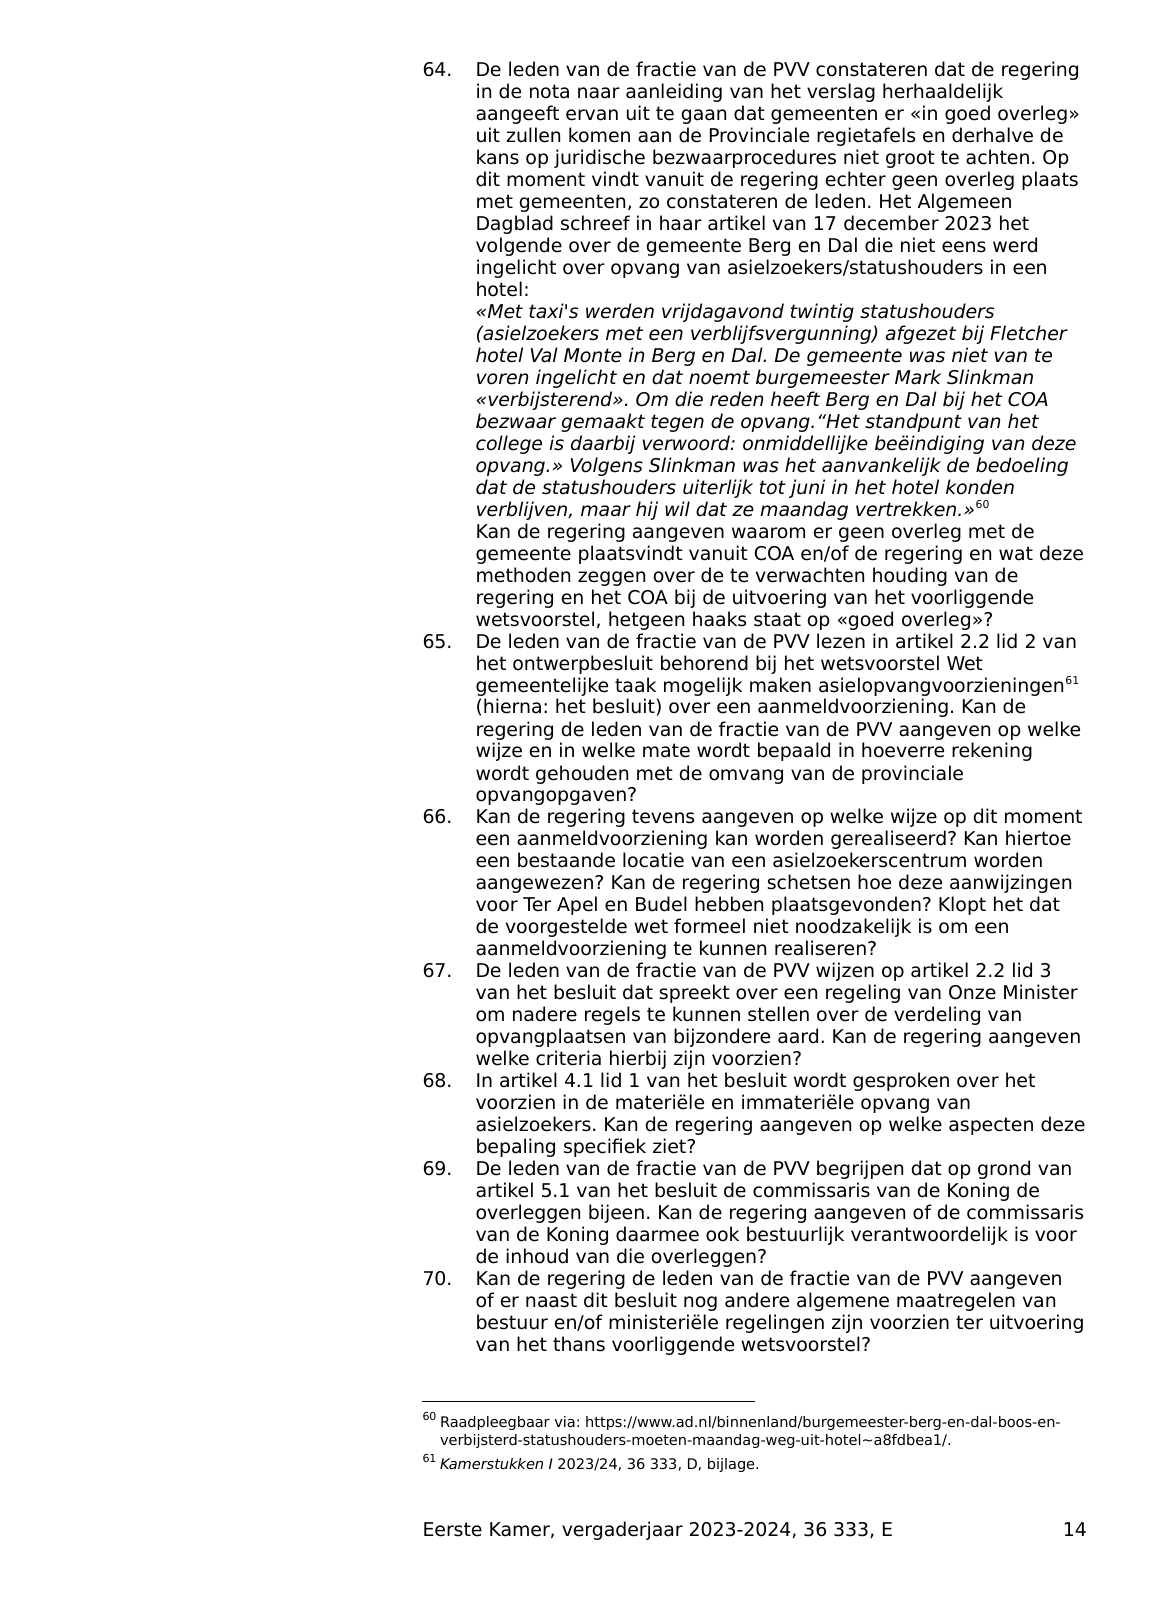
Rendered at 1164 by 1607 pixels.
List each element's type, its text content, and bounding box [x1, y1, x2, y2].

text Kan de regering aangeven waarom er geen overleg met de gemeente plaatsvindt vanuit COA en/of de regering en wat deze methoden zeggen over de te verwachten houding van de regering en het COA bij de uitvoering van het voorliggende wetsvoorstel, hetgeen haaks staat op «goed overleg»? [475, 521, 1087, 631]
text 68. In artikel 4.1 lid 1 van het besluit wordt gesproken over het voorzien in de materiële en immateriële opvang van asielzoekers. Kan de regering aangeven op welke aspecten deze bepaling specifiek ziet? [422, 1070, 1087, 1158]
text 70. Kan de regering de leden van de fractie van de PVV aangeven of er naast dit besluit nog andere algemene maatregelen van bestuur en/of ministeriële regelingen zijn voorzien ter uitvoering van het thans voorliggende wetsvoorstel? [422, 1268, 1087, 1356]
text Raadpleegbaar via: https://www.ad.nl/binnenland/burgemeester-berg-en-dal-boos-en-verbijsterd-statushouders-moeten-maandag-weg-uit-hotel~a8fdbea1/. [422, 1410, 1087, 1449]
text 65. De leden van de fractie van de PVV lezen in artikel 2.2 lid 2 van het ontwerpbesluit behorend bij het wetsvoorstel Wet gemeentelijke taak mogelijk maken asielopvangvoorzieningen (hierna: het besluit) over een aanmeldvoorziening. Kan de regering de leden van de fractie van de PVV aangeven op welke wijze en in welke mate wordt bepaald in hoeverre rekening wordt gehouden met de omvang van de provinciale opvangopgaven? [422, 631, 1087, 806]
text «Met taxi's werden vrijdagavond twintig statushouders (asielzoekers met een verblijfsvergunning) afgezet bij Fletcher hotel Val Monte in Berg en Dal. De gemeente was niet van te voren ingelicht en dat noemt burgemeester Mark Slinkman «verbijsterend». Om die reden heeft Berg en Dal bij het COA bezwaar gemaakt tegen de opvang.“Het standpunt van het college is daarbij verwoord: onmiddellijke beëindiging van deze opvang.» Volgens Slinkman was het aanvankelijk de bedoeling dat de statushouders uiterlijk tot juni in het hotel konden verblijven, maar hij wil dat ze maandag vertrekken.» [475, 301, 1087, 521]
text 66. Kan de regering tevens aangeven op welke wijze op dit moment een aanmeldvoorziening kan worden gerealiseerd? Kan hiertoe een bestaande locatie van een asielzoekerscentrum worden aangewezen? Kan de regering schetsen hoe deze aanwijzingen voor Ter Apel en Budel hebben plaatsgevonden? Klopt het dat de voorgestelde wet formeel niet noodzakelijk is om een aanmeldvoorziening te kunnen realiseren? [422, 806, 1087, 960]
text 67. De leden van de fractie van de PVV wijzen op artikel 2.2 lid 3 van het besluit dat spreekt over een regeling van Onze Minister om nadere regels te kunnen stellen over de verdeling van opvangplaatsen van bijzondere aard. Kan de regering aangeven welke criteria hierbij zijn voorzien? [422, 960, 1087, 1070]
text 64. De leden van de fractie van de PVV constateren dat de regering in de nota naar aanleiding van het verslag herhaaldelijk aangeeft ervan uit te gaan dat gemeenten er «in goed overleg» uit zullen komen aan de Provinciale regietafels en derhalve de kans op juridische bezwaarprocedures niet groot te achten. Op dit moment vindt vanuit de regering echter geen overleg plaats met gemeenten, zo constateren de leden. Het Algemeen Dagblad schreef in haar artikel van 17 december 2023 het volgende over de gemeente Berg en Dal die niet eens werd ingelicht over opvang van asielzoekers/statushouders in een hotel: [422, 59, 1087, 301]
text Kamerstukken I 2023/24, 36 333, D, bijlage. [422, 1452, 1087, 1474]
text 69. De leden van de fractie van de PVV begrijpen dat op grond van artikel 5.1 van het besluit de commissaris van de Koning de overleggen bijeen. Kan de regering aangeven of de commissaris van de Koning daarmee ook bestuurlijk verantwoordelijk is voor de inhoud van die overleggen? [422, 1158, 1087, 1268]
